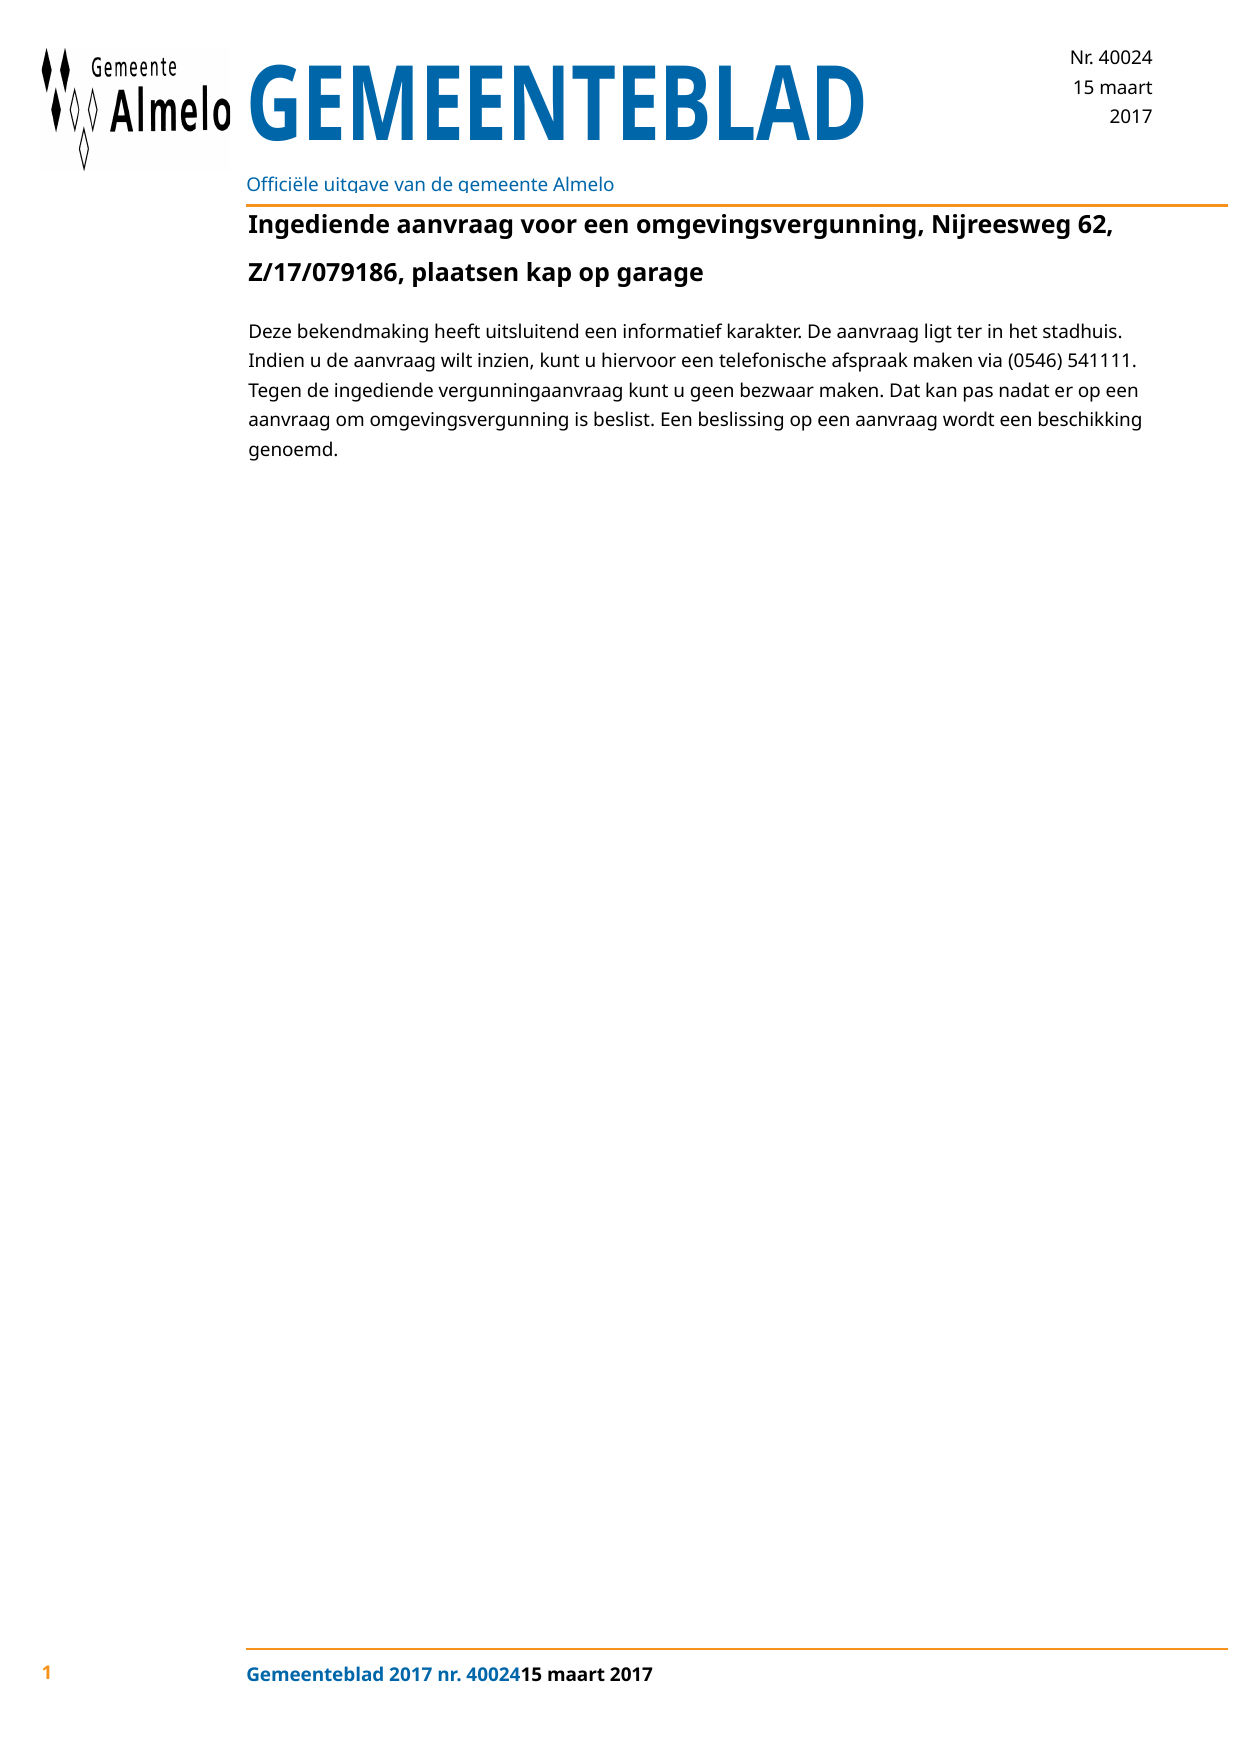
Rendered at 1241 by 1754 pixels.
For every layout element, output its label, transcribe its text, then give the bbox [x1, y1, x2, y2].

text Ingediende aanvraag voor een omgevingsvergunning, Nijreesweg 62, Z/17/079186, plaatsen kap op garage [248, 207, 1152, 288]
text Deze bekendmaking heeft uitsluitend een informatief karakter. De aanvraag ligt ter in het stadhuis. Indien u de aanvraag wilt inzien, kunt u hiervoor een telefonische afspraak maken via (0546) 541111. Tegen de ingediende vergunningaanvraag kunt u geen bezwaar maken. Dat kan pas nadat er op een aanvraag om omgevingsvergunning is beslist. Een beslissing op een aanvraag wordt een beschikking genoemd. [248, 318, 1152, 462]
picture [41, 47, 231, 172]
